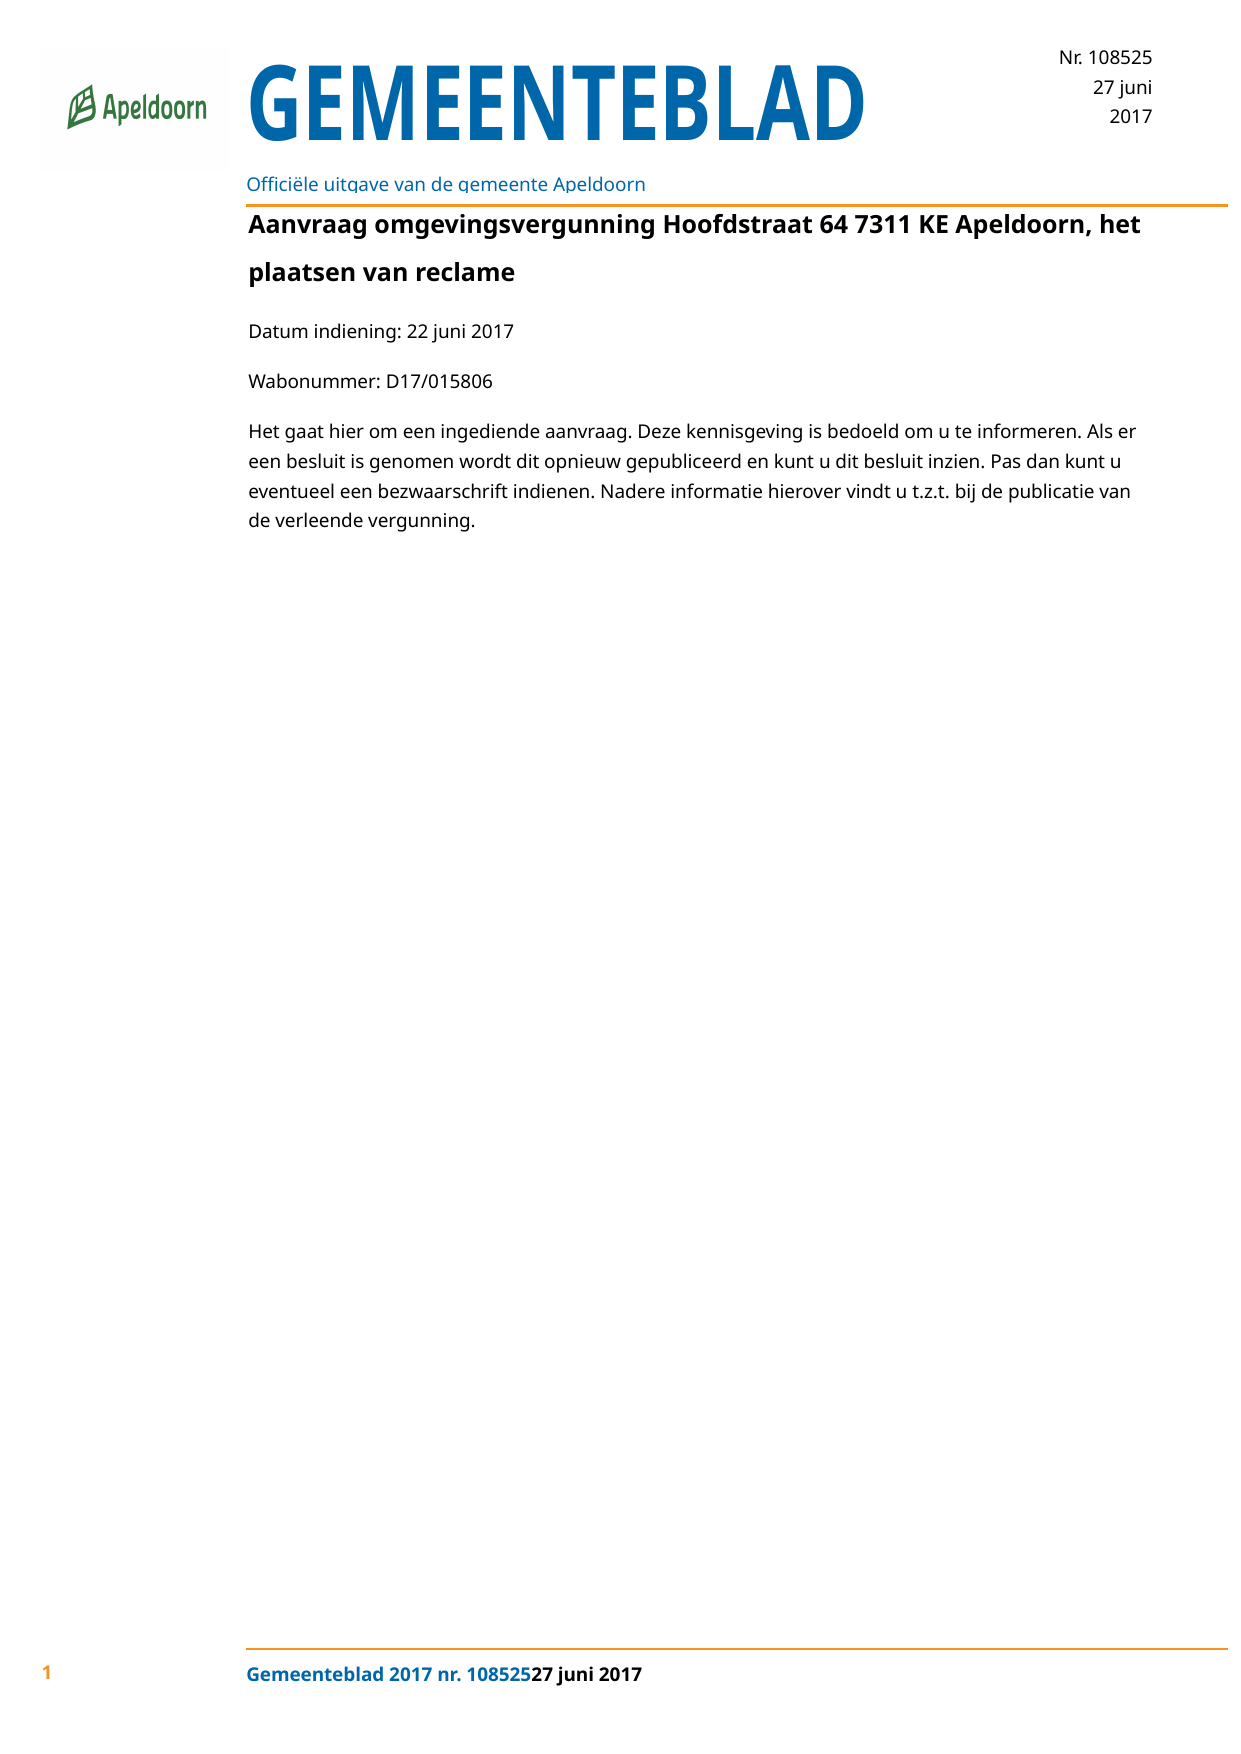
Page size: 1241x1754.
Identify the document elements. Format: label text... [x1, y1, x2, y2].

text Het gaat hier om een ingediende aanvraag. Deze kennisgeving is bedoeld om u te informeren. Als er een besluit is genomen wordt dit opnieuw gepubliceerd en kunt u dit besluit inzien. Pas dan kunt u eventueel een bezwaarschrift indienen. Nadere informatie hierover vindt u t.z.t. bij de publicatie van de verleende vergunning. [248, 419, 1152, 533]
picture [41, 47, 231, 172]
text Aanvraag omgevingsvergunning Hoofdstraat 64 7311 KE Apeldoorn, het plaatsen van reclame [248, 207, 1152, 288]
text Wabonummer: D17/015806 [248, 368, 1152, 394]
text Datum indiening: 22 juni 2017 [248, 318, 1152, 344]
